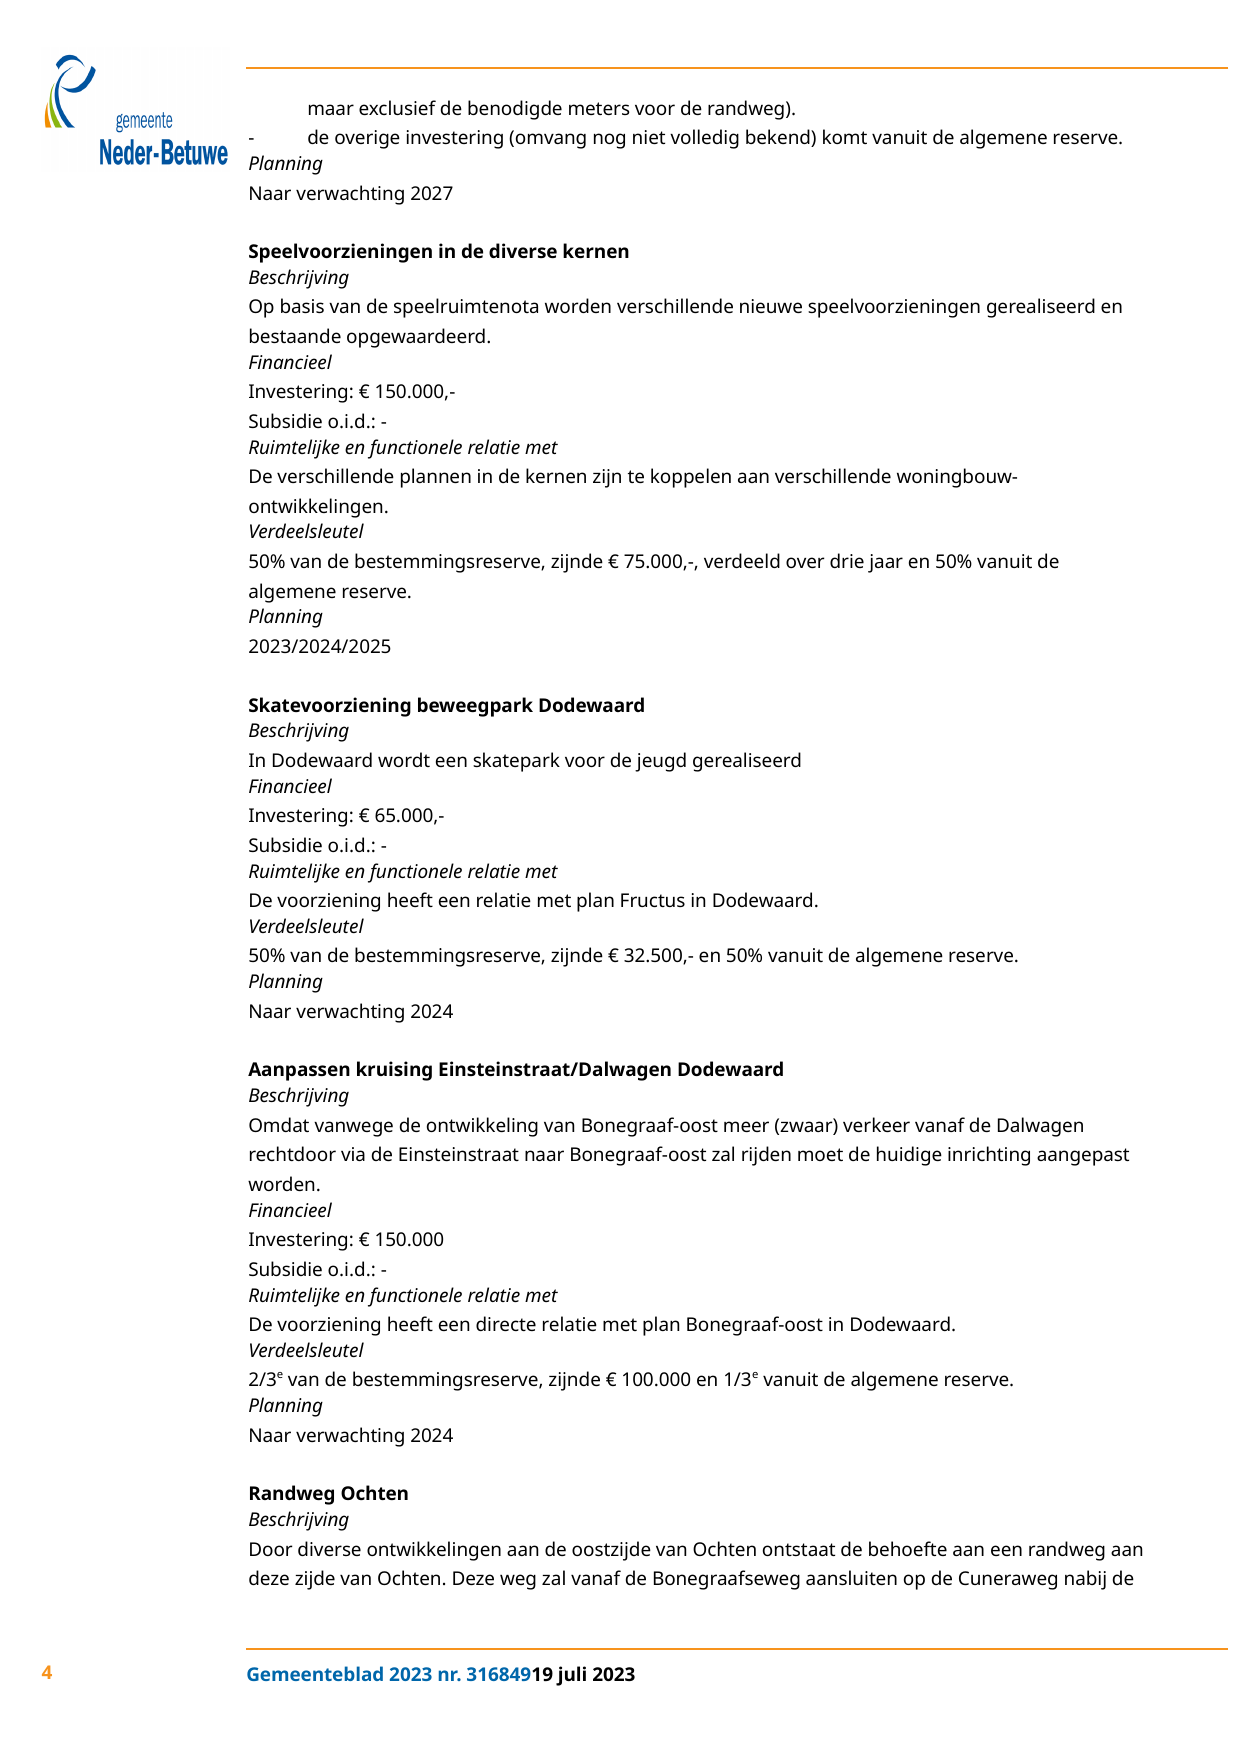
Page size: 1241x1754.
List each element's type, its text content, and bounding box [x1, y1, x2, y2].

table_cell Planning 2023/2024/2025 [248, 604, 1152, 659]
table_cell Financieel Investering: € 65.000,- Subsidie o.i.d.: - [248, 773, 1152, 858]
table_cell Beschrijving In Dodewaard wordt een skatepark voor de jeugd gerealiseerd [248, 718, 1152, 773]
table_cell Planning Naar verwachting 2024 [248, 1393, 1152, 1448]
table_cell Financieel Investering: € 150.000 Subsidie o.i.d.: - [248, 1197, 1152, 1282]
table_cell Planning Naar verwachting 2024 [248, 969, 1152, 1024]
table_header Aanpassen kruising Einsteinstraat/Dalwagen Dodewaard [248, 1057, 1152, 1082]
table_cell maar exclusief de benodigde meters voor de randweg). de overige investering (omvang nog niet volledig bekend) komt vanuit de algemene reserve. [248, 95, 1152, 150]
table_cell Beschrijving Op basis van de speelruimtenota worden verschillende nieuwe speelvoorzieningen gerealiseerd en bestaande opgewaardeerd. [248, 264, 1152, 349]
table_header Speelvoorzieningen in de diverse kernen [248, 238, 1152, 264]
table_cell Ruimtelijke en functionele relatie met De verschillende plannen in de kernen zijn te koppelen aan verschillende woningbouw-ontwikkelingen. [248, 434, 1152, 519]
table_cell Ruimtelijke en functionele relatie met De voorziening heeft een relatie met plan Fructus in Dodewaard. [248, 858, 1152, 913]
table_header Skatevoorziening beweegpark Dodewaard [248, 692, 1152, 718]
table_cell Financieel Investering: € 150.000,- Subsidie o.i.d.: - [248, 349, 1152, 434]
picture [41, 47, 231, 172]
table_cell Beschrijving Door diverse ontwikkelingen aan de oostzijde van Ochten ontstaat de behoefte aan een randweg aan deze zijde van Ochten. Deze weg zal vanaf de Bonegraafseweg aansluiten op de Cuneraweg nabij de [248, 1506, 1152, 1591]
table_cell Verdeelsleutel 50% van de bestemmingsreserve, zijnde € 75.000,-, verdeeld over drie jaar en 50% vanuit de algemene reserve. [248, 519, 1152, 604]
table_header Randweg Ochten [248, 1481, 1152, 1506]
table_cell Beschrijving Omdat vanwege de ontwikkeling van Bonegraaf-oost meer (zwaar) verkeer vanaf de Dalwagen rechtdoor via de Einsteinstraat naar Bonegraaf-oost zal rijden moet de huidige inrichting aangepast worden. [248, 1083, 1152, 1197]
table_cell Planning Naar verwachting 2027 [248, 150, 1152, 205]
table_cell Verdeelsleutel 50% van de bestemmingsreserve, zijnde € 32.500,- en 50% vanuit de algemene reserve. [248, 913, 1152, 968]
table_cell Ruimtelijke en functionele relatie met De voorziening heeft een directe relatie met plan Bonegraaf-oost in Dodewaard. [248, 1282, 1152, 1337]
table_cell Verdeelsleutel 2/3e van de bestemmingsreserve, zijnde € 100.000 en 1/3e vanuit de algemene reserve. [248, 1337, 1152, 1392]
